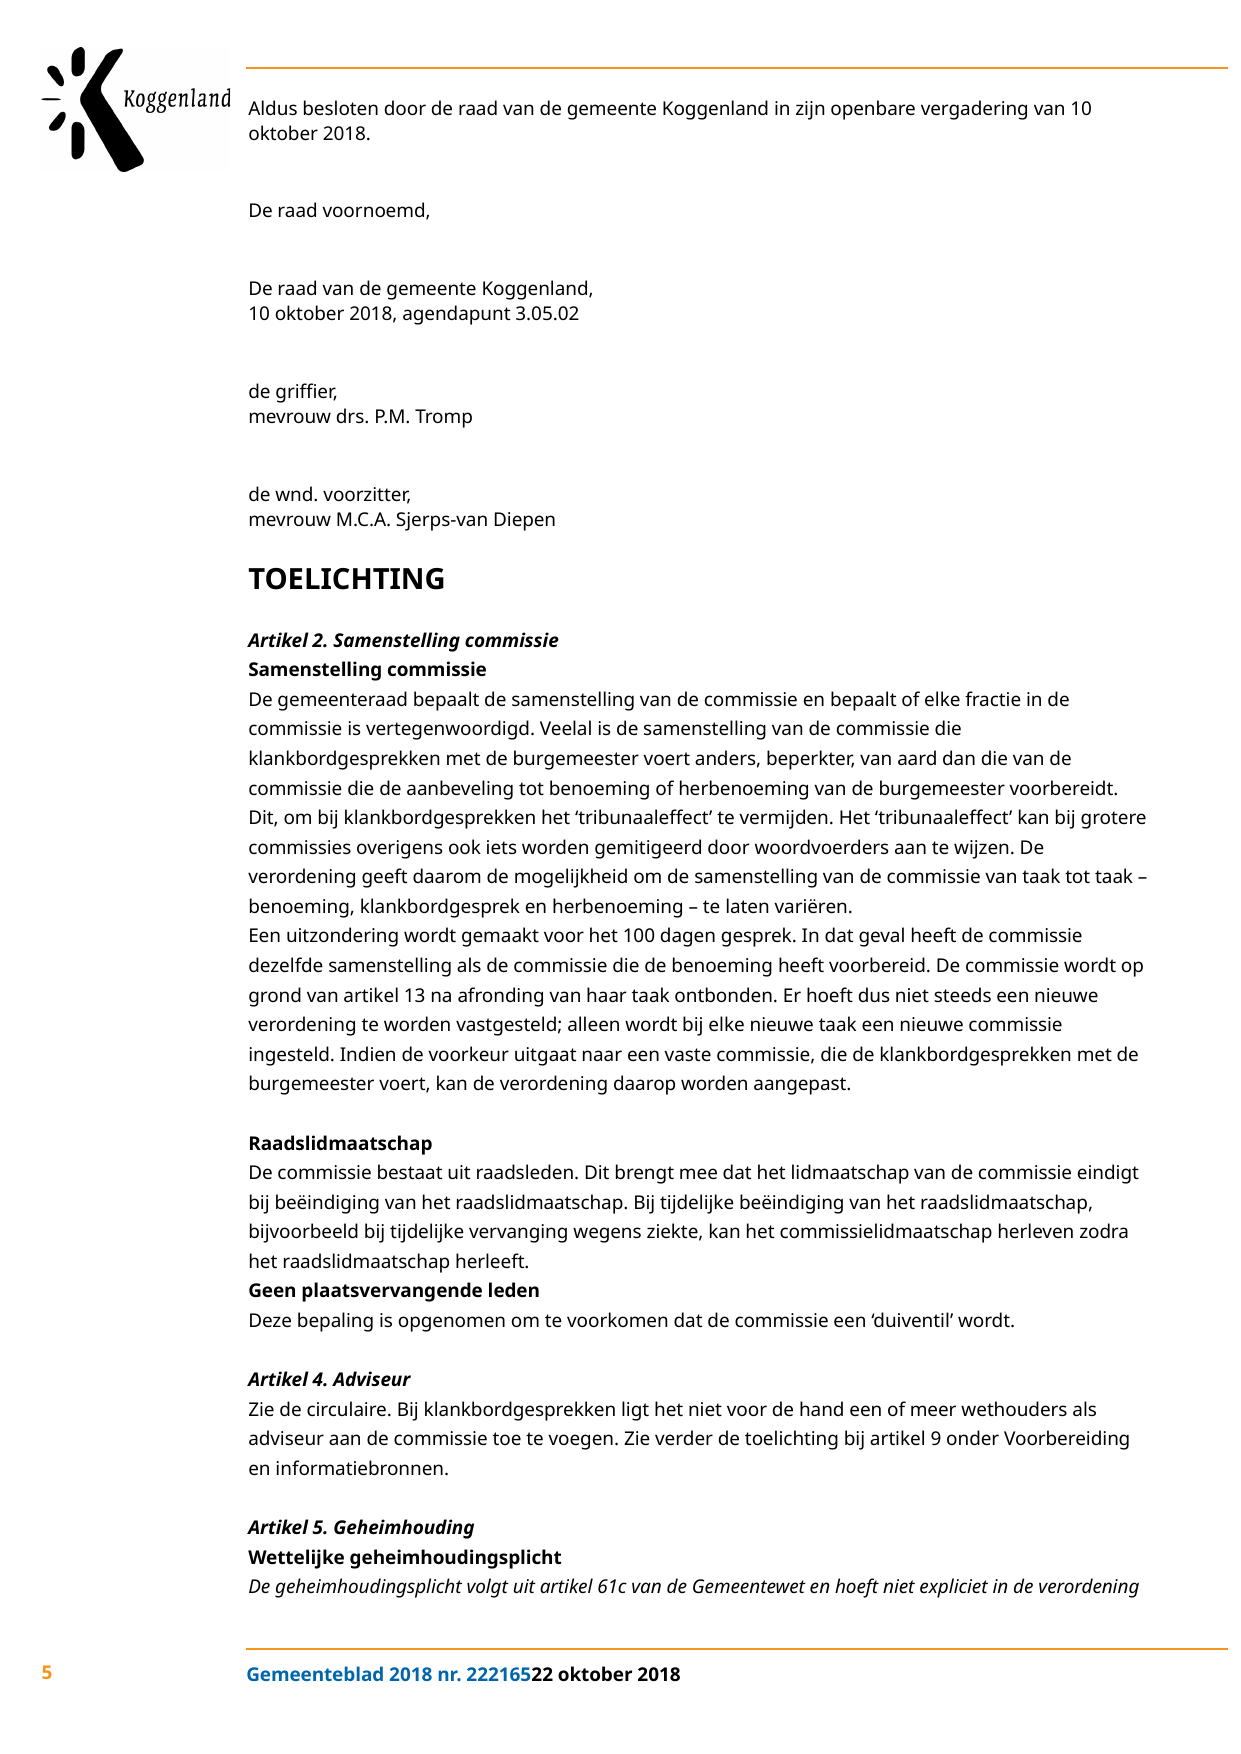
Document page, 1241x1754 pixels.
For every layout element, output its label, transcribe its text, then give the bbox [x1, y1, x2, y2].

text De raad voornoemd, [248, 198, 1152, 223]
text De geheimhoudingsplicht volgt uit artikel 61c van de Gemeentewet en hoeft niet expliciet in de verordening [248, 1573, 1152, 1599]
text de wnd. voorzitter, [248, 481, 1152, 506]
text Raadslidmaatschap [248, 1130, 1152, 1155]
text Een uitzondering wordt gemaakt voor het 100 dagen gesprek. In dat geval heeft de commissie dezelfde samenstelling als de commissie die de benoeming heeft voorbereid. De commissie wordt op grond van artikel 13 na afronding van haar taak ontbonden. Er hoeft dus niet steeds een nieuwe verordening te worden vastgesteld; alleen wordt bij elke nieuwe taak een nieuwe commissie ingesteld. Indien de voorkeur uitgaat naar een vaste commissie, die de klankbordgesprekken met de burgemeester voert, kan de verordening daarop worden aangepast. [248, 923, 1152, 1096]
text De raad van de gemeente Koggenland, [248, 275, 1152, 301]
text Artikel 4. Adviseur [248, 1366, 1152, 1392]
text mevrouw drs. P.M. Tromp [248, 403, 1152, 429]
text De commissie bestaat uit raadsleden. Dit brengt mee dat het lidmaatschap van de commissie eindigt bij beëindiging van het raadslidmaatschap. Bij tijdelijke beëindiging van het raadslidmaatschap, bijvoorbeeld bij tijdelijke vervanging wegens ziekte, kan het commissielidmaatschap herleven zodra het raadslidmaatschap herleeft. [248, 1159, 1152, 1274]
text Deze bepaling is opgenomen om te voorkomen dat de commissie een ‘duiventil’ wordt. [248, 1307, 1152, 1333]
text TOELICHTING [248, 558, 1152, 598]
text De gemeenteraad bepaalt de samenstelling van de commissie en bepaalt of elke fractie in de commissie is vertegenwoordigd. Veelal is de samenstelling van de commissie die klankbordgesprekken met de burgemeester voert anders, beperkter, van aard dan die van de commissie die de aanbeveling tot benoeming of herbenoeming van de burgemeester voorbereidt. Dit, om bij klankbordgesprekken het ‘tribunaaleffect’ te vermijden. Het ‘tribunaaleffect’ kan bij grotere commissies overigens ook iets worden gemitigeerd door woordvoerders aan te wijzen. De verordening geeft daarom de mogelijkheid om de samenstelling van de commissie van taak tot taak – benoeming, klankbordgesprek en herbenoeming – te laten variëren. [248, 686, 1152, 919]
text de griffier, [248, 378, 1152, 403]
text Wettelijke geheimhoudingsplicht [248, 1544, 1152, 1569]
text Zie de circulaire. Bij klankbordgesprekken ligt het niet voor de hand een of meer wethouders als adviseur aan de commissie toe te voegen. Zie verder de toelichting bij artikel 9 onder Voorbereiding en informatiebronnen. [248, 1396, 1152, 1481]
text Aldus besloten door de raad van de gemeente Koggenland in zijn openbare vergadering van 10 oktober 2018. [248, 95, 1152, 146]
text mevrouw M.C.A. Sjerps-van Diepen [248, 506, 1152, 532]
text Samenstelling commissie [248, 656, 1152, 682]
text Artikel 5. Geheimhouding [248, 1514, 1152, 1540]
text 10 oktober 2018, agendapunt 3.05.02 [248, 301, 1152, 326]
text Geen plaatsvervangende leden [248, 1278, 1152, 1303]
text Artikel 2. Samenstelling commissie [248, 627, 1152, 652]
picture [41, 47, 231, 172]
